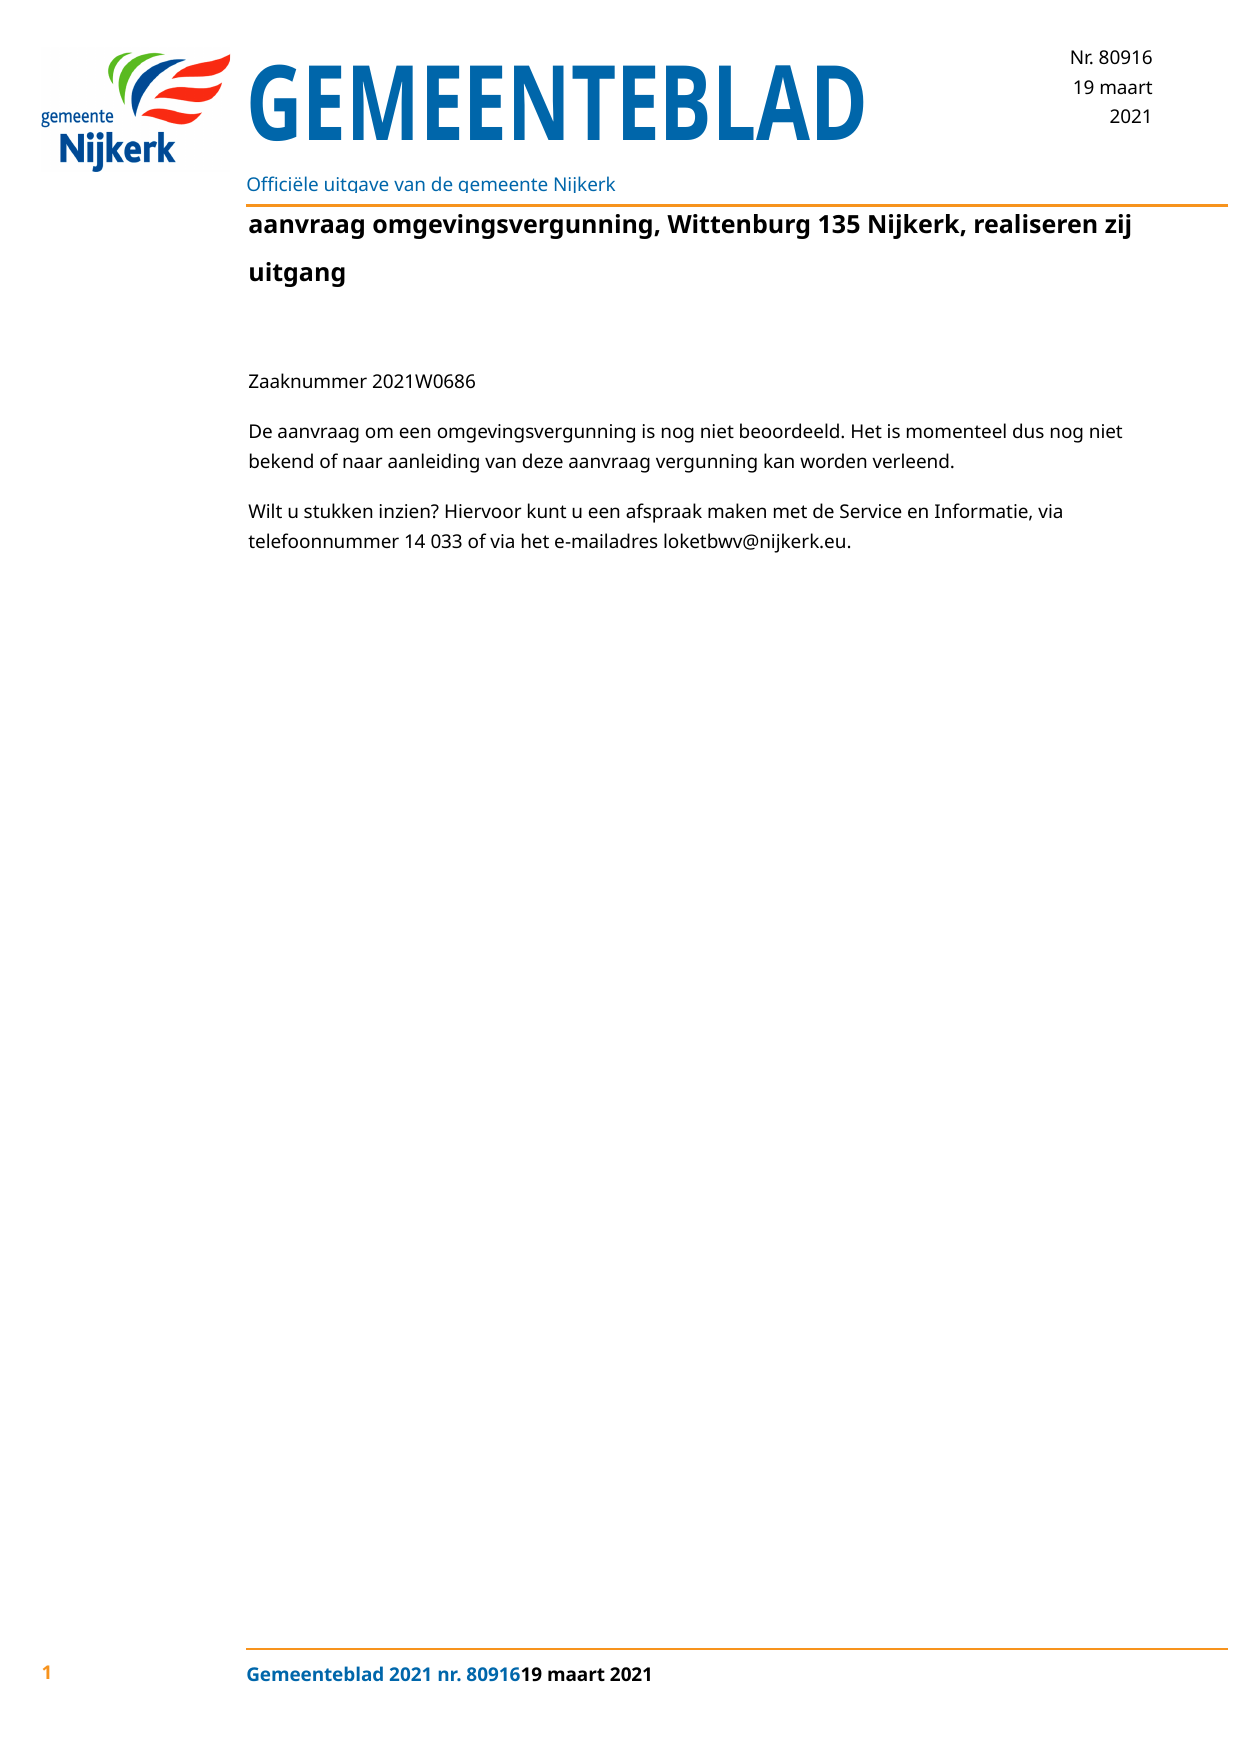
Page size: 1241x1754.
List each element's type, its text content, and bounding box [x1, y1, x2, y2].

text De aanvraag om een omgevingsvergunning is nog niet beoordeeld. Het is momenteel dus nog niet bekend of naar aanleiding van deze aanvraag vergunning kan worden verleend. [248, 419, 1152, 474]
text Wilt u stukken inzien? Hiervoor kunt u een afspraak maken met de Service en Informatie, via telefoonnummer 14 033 of via het e-mailadres loketbwv@nijkerk.eu. [248, 499, 1152, 554]
picture [41, 47, 231, 172]
text Zaaknummer 2021W0686 [248, 368, 1152, 394]
text aanvraag omgevingsvergunning, Wittenburg 135 Nijkerk, realiseren zij uitgang [248, 207, 1152, 288]
